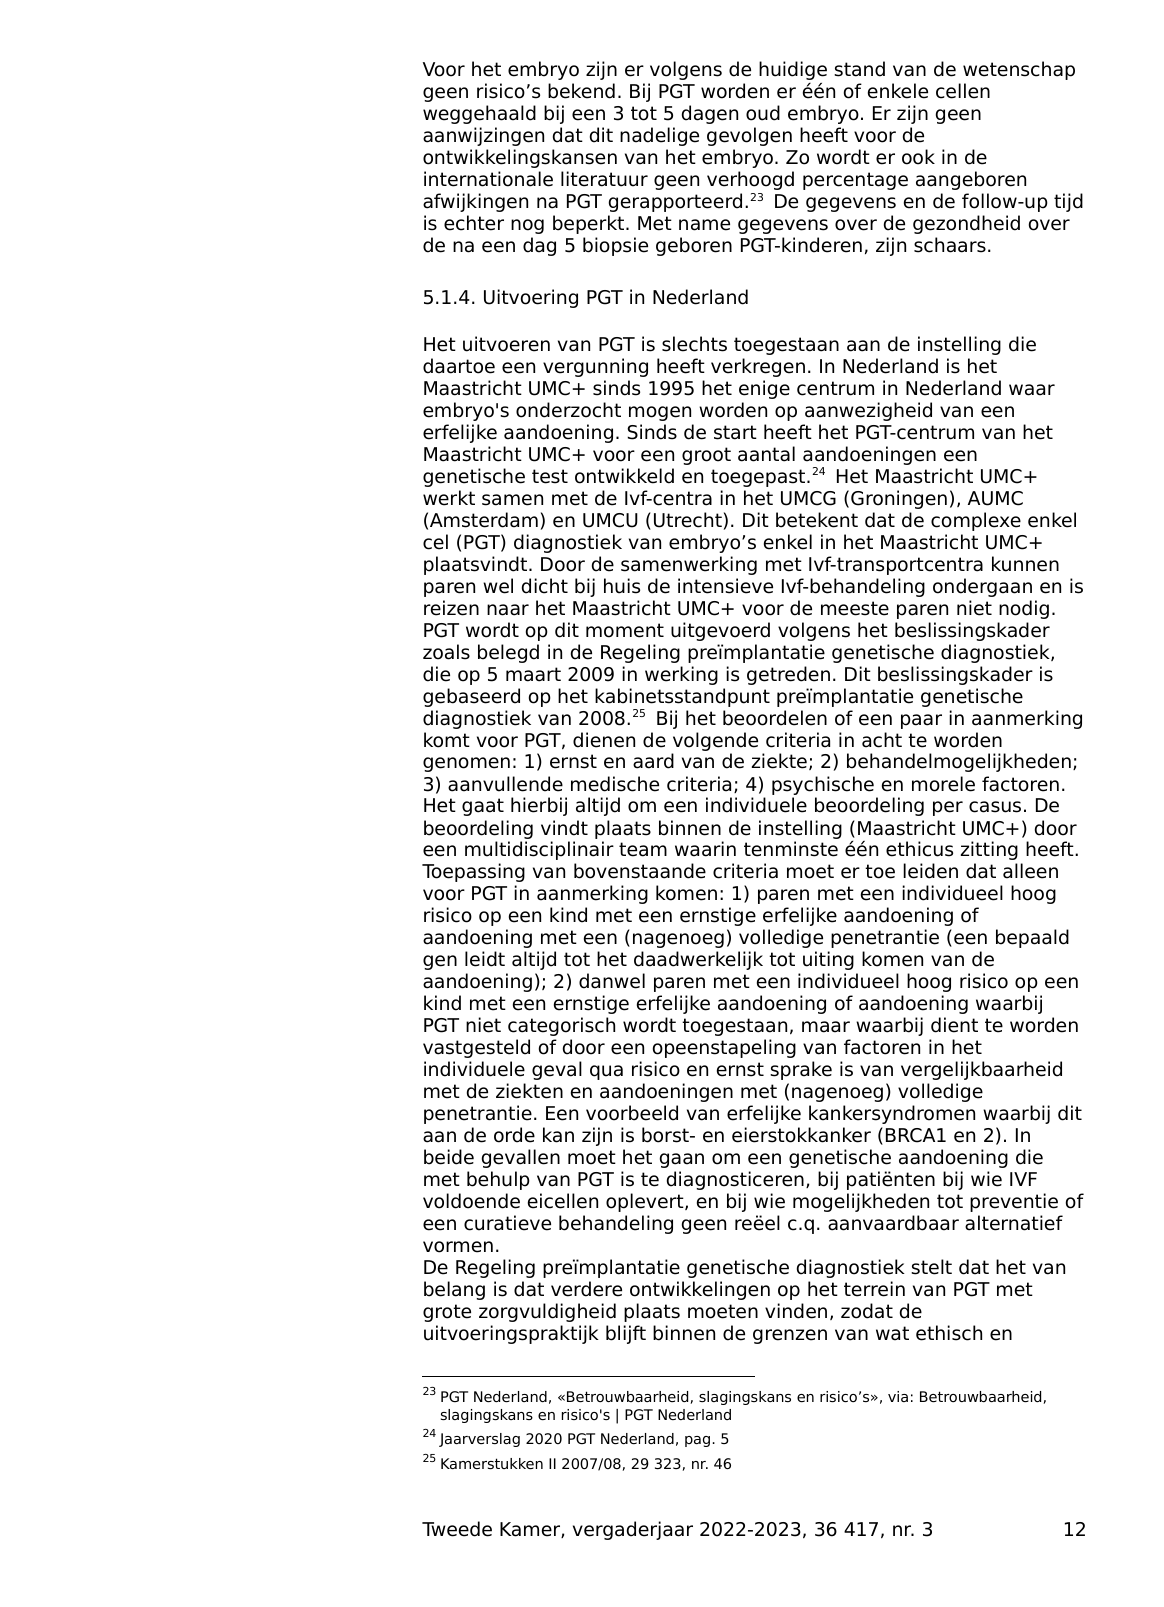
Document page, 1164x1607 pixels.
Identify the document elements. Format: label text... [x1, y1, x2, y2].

text Kamerstukken II 2007/08, 29 323, nr. 46 [422, 1452, 1087, 1474]
text De Regeling preïmplantatie genetische diagnostiek stelt dat het van belang is dat verdere ontwikkelingen op het terrein van PGT met grote zorgvuldigheid plaats moeten vinden, zodat de uitvoeringspraktijk blijft binnen de grenzen van wat ethisch en [422, 1257, 1087, 1345]
text Jaarverslag 2020 PGT Nederland, pag. 5 [422, 1427, 1087, 1449]
subtitle 5.1.4. Uitvoering PGT in Nederland [422, 287, 1087, 309]
text Toepassing van bovenstaande criteria moet er toe leiden dat alleen voor PGT in aanmerking komen: 1) paren met een individueel hoog risico op een kind met een ernstige erfelijke aandoening of aandoening met een (nagenoeg) volledige penetrantie (een bepaald gen leidt altijd tot het daadwerkelijk tot uiting komen van de aandoening); 2) danwel paren met een individueel hoog risico op een kind met een ernstige erfelijke aandoening of aandoening waarbij PGT niet categorisch wordt toegestaan, maar waarbij dient te worden vastgesteld of door een opeenstapeling van factoren in het individuele geval qua risico en ernst sprake is van vergelijkbaarheid met de ziekten en aandoeningen met (nagenoeg) volledige penetrantie. Een voorbeeld van erfelijke kankersyndromen waarbij dit aan de orde kan zijn is borst- en eierstokkanker (BRCA1 en 2). In beide gevallen moet het gaan om een genetische aandoening die met behulp van PGT is te diagnosticeren, bij patiënten bij wie IVF voldoende eicellen oplevert, en bij wie mogelijkheden tot preventie of een curatieve behandeling geen reëel c.q. aanvaardbaar alternatief vormen. [422, 861, 1087, 1257]
text PGT wordt op dit moment uitgevoerd volgens het beslissingskader zoals belegd in de Regeling preïmplantatie genetische diagnostiek, die op 5 maart 2009 in werking is getreden. Dit beslissingskader is gebaseerd op het kabinetsstandpunt preïmplantatie genetische diagnostiek van 2008. Bij het beoordelen of een paar in aanmerking komt voor PGT, dienen de volgende criteria in acht te worden genomen: 1) ernst en aard van de ziekte; 2) behandelmogelijkheden; 3) aanvullende medische criteria; 4) psychische en morele factoren. Het gaat hierbij altijd om een individuele beoordeling per casus. De beoordeling vindt plaats binnen de instelling (Maastricht UMC+) door een multidisciplinair team waarin tenminste één ethicus zitting heeft. [422, 619, 1087, 861]
text PGT Nederland, «Betrouwbaarheid, slagingskans en risico’s», via: Betrouwbaarheid, slagingskans en risico's | PGT Nederland [422, 1385, 1087, 1424]
text Voor het embryo zijn er volgens de huidige stand van de wetenschap geen risico’s bekend. Bij PGT worden er één of enkele cellen weggehaald bij een 3 tot 5 dagen oud embryo. Er zijn geen aanwijzingen dat dit nadelige gevolgen heeft voor de ontwikkelingskansen van het embryo. Zo wordt er ook in de internationale literatuur geen verhoogd percentage aangeboren afwijkingen na PGT gerapporteerd. De gegevens en de follow-up tijd is echter nog beperkt. Met name gegevens over de gezondheid over de na een dag 5 biopsie geboren PGT-kinderen, zijn schaars. [422, 59, 1087, 257]
text Het uitvoeren van PGT is slechts toegestaan aan de instelling die daartoe een vergunning heeft verkregen. In Nederland is het Maastricht UMC+ sinds 1995 het enige centrum in Nederland waar embryo's onderzocht mogen worden op aanwezigheid van een erfelijke aandoening. Sinds de start heeft het PGT-centrum van het Maastricht UMC+ voor een groot aantal aandoeningen een genetische test ontwikkeld en toegepast. Het Maastricht UMC+ werkt samen met de Ivf-centra in het UMCG (Groningen), AUMC (Amsterdam) en UMCU (Utrecht). Dit betekent dat de complexe enkel cel (PGT) diagnostiek van embryo’s enkel in het Maastricht UMC+ plaatsvindt. Door de samenwerking met Ivf-transportcentra kunnen paren wel dicht bij huis de intensieve Ivf-behandeling ondergaan en is reizen naar het Maastricht UMC+ voor de meeste paren niet nodig. [422, 334, 1087, 619]
